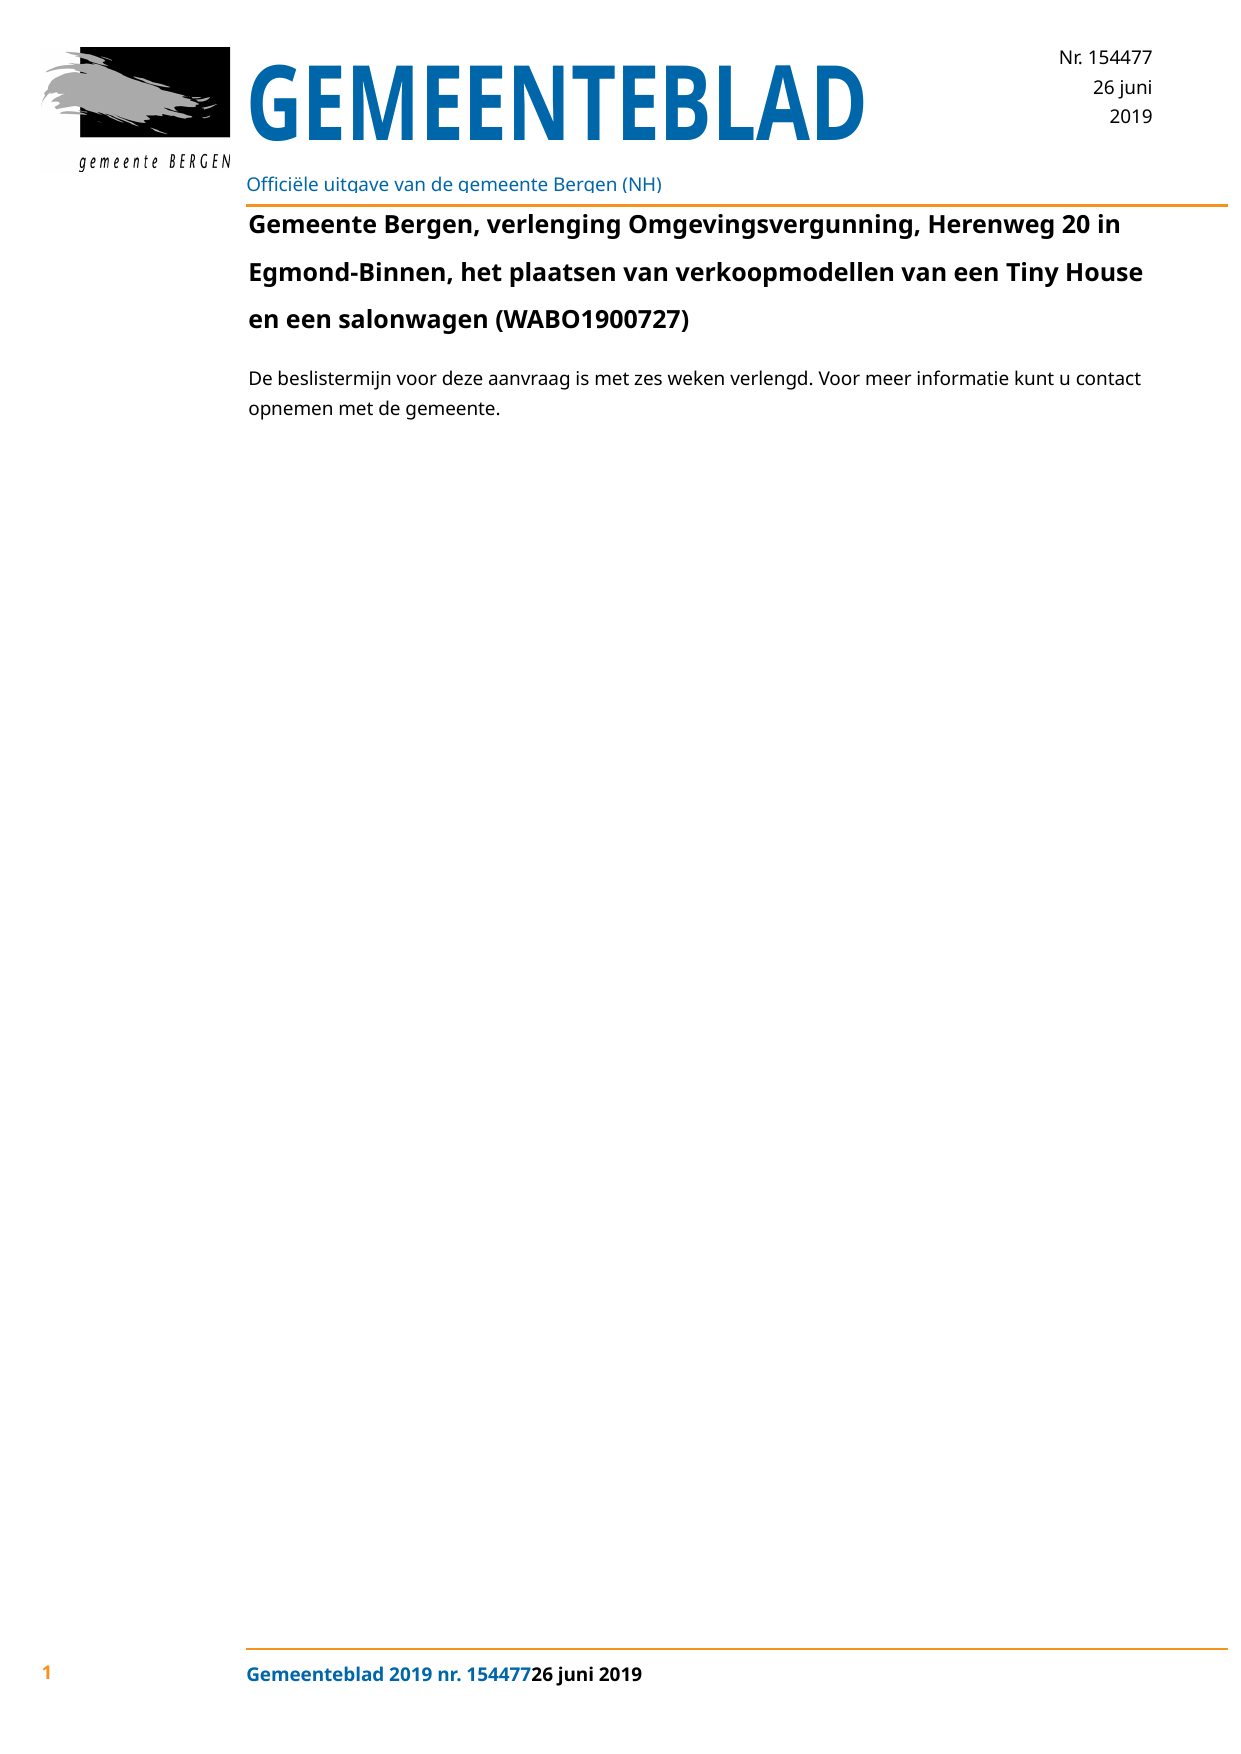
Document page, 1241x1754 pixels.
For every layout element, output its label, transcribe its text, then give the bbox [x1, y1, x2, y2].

text De beslistermijn voor deze aanvraag is met zes weken verlengd. Voor meer informatie kunt u contact opnemen met de gemeente. [248, 366, 1152, 421]
picture [41, 47, 231, 172]
text Gemeente Bergen, verlenging Omgevingsvergunning, Herenweg 20 in Egmond-Binnen, het plaatsen van verkoopmodellen van een Tiny House en een salonwagen (WABO1900727) [248, 207, 1152, 336]
